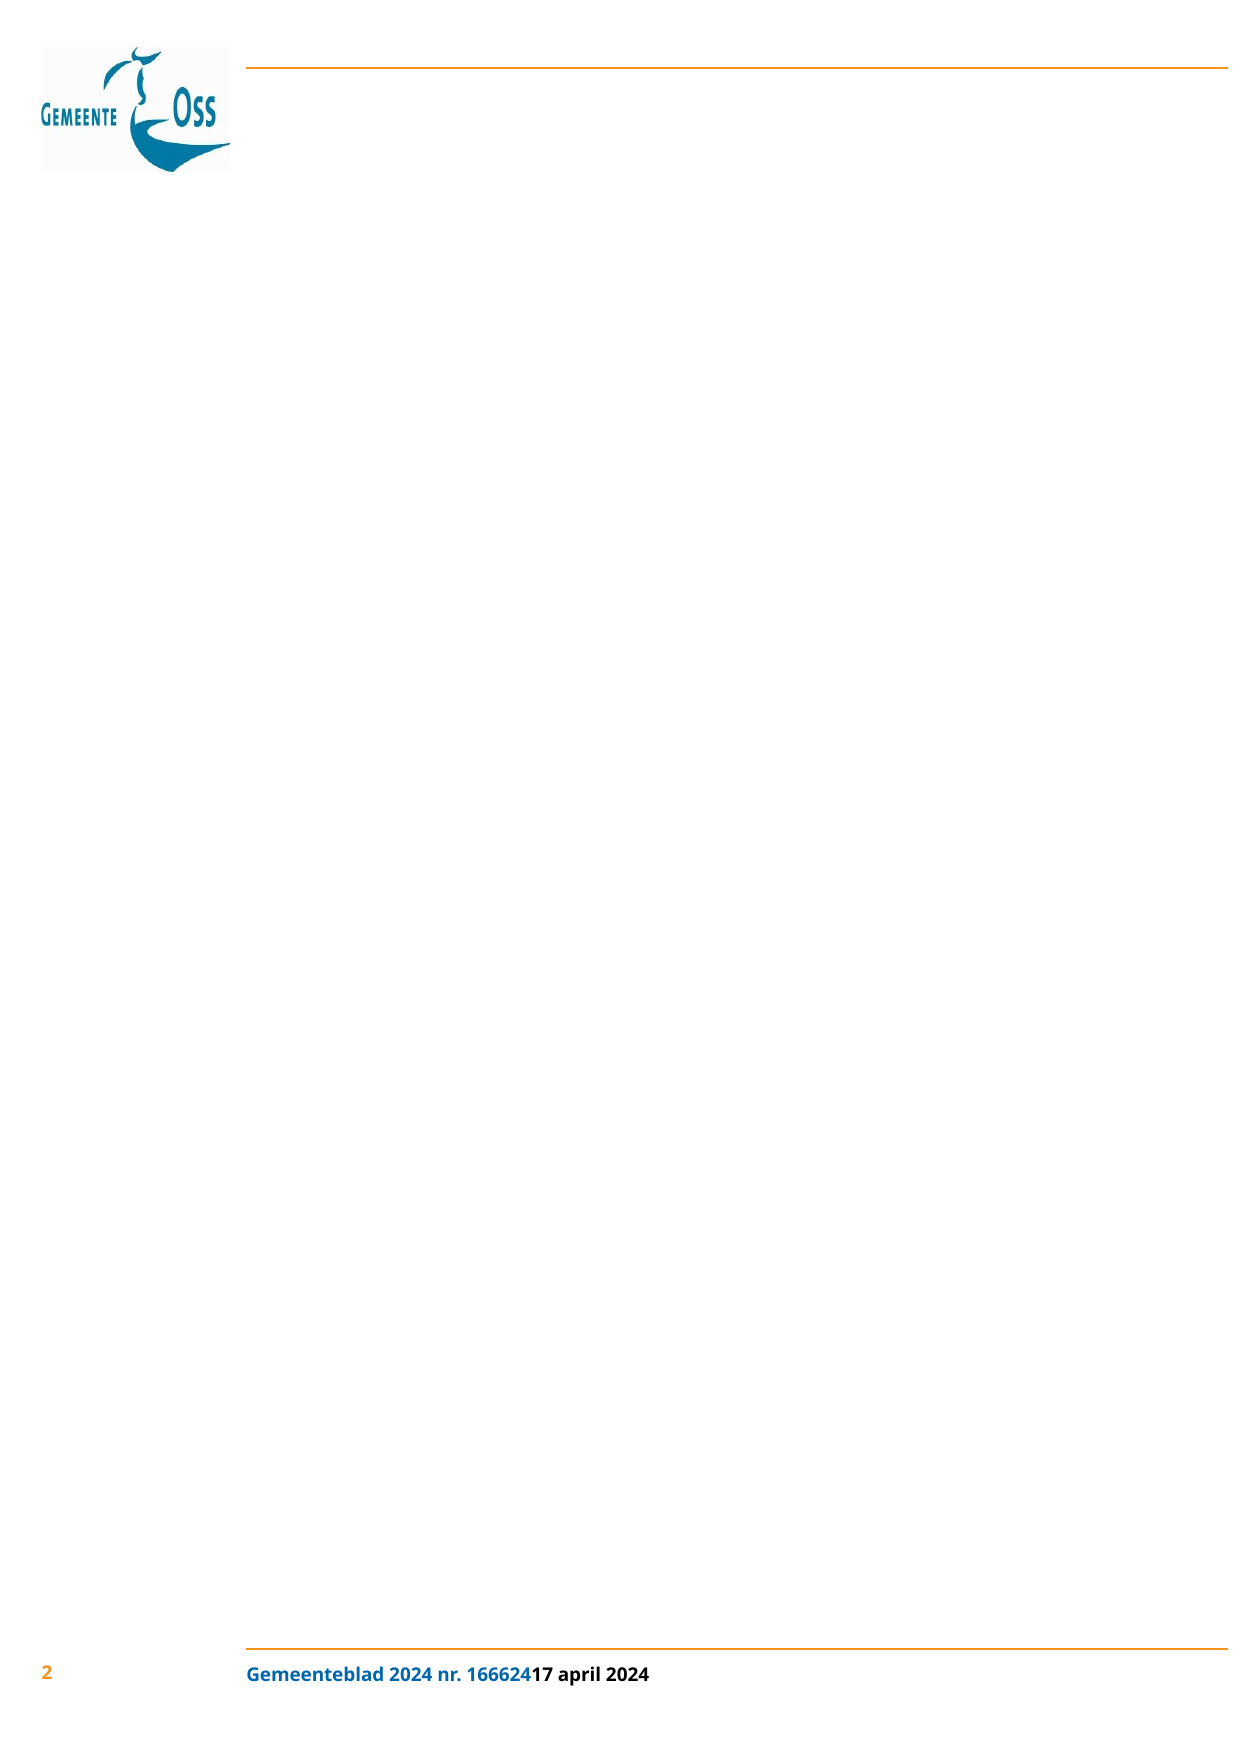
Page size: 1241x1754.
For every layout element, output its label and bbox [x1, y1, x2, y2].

picture [41, 47, 231, 172]
